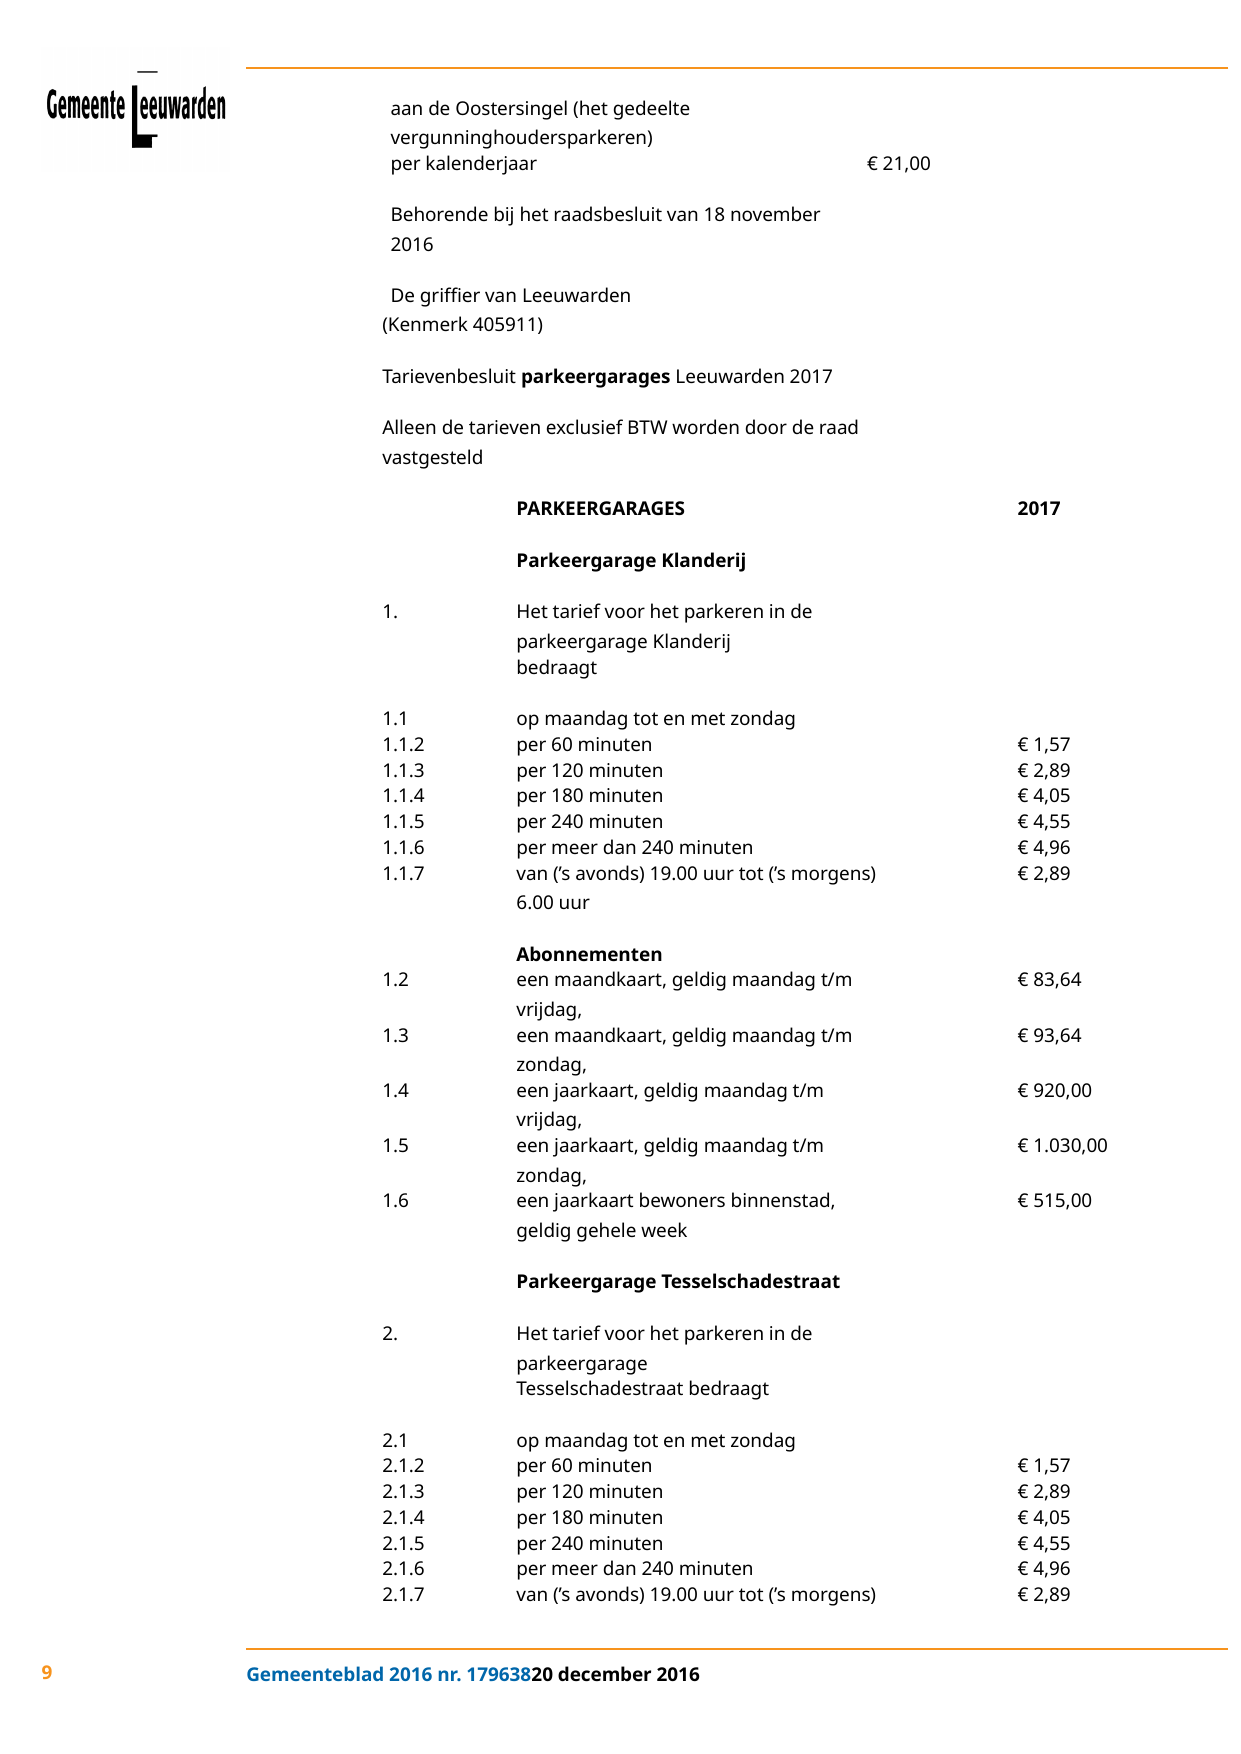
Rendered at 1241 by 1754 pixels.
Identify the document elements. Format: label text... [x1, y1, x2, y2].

table_header [884, 312, 1017, 337]
table_cell [884, 1320, 1017, 1376]
table_cell [884, 363, 1017, 389]
table_cell [867, 257, 1009, 283]
table_cell [248, 95, 390, 150]
table_cell 1.1.5 [382, 808, 516, 834]
table_cell [884, 599, 1017, 654]
table_cell 1.1.2 [382, 731, 516, 757]
table_cell [516, 1401, 883, 1427]
table_cell [1018, 1295, 1152, 1320]
table_cell [884, 1427, 1017, 1453]
table_cell een jaarkaart bewoners binnenstad, geldig gehele week [516, 1188, 883, 1243]
table_cell 1.1.6 [382, 834, 516, 860]
table_cell [248, 1077, 382, 1132]
table_cell van (’s avonds) 19.00 uur tot (’s morgens) [516, 1581, 883, 1607]
table_cell [1018, 1427, 1152, 1453]
table_cell [382, 389, 516, 414]
table_cell [884, 966, 1017, 1022]
table_cell [248, 470, 382, 496]
table_cell [248, 338, 382, 363]
table_cell 2.1.7 [382, 1581, 516, 1607]
table_cell [1018, 338, 1152, 363]
table_cell [1018, 547, 1152, 573]
table_cell € 2,89 [1018, 860, 1152, 915]
table_cell [884, 547, 1017, 573]
table_cell [516, 389, 883, 414]
table_cell [382, 338, 516, 363]
table_cell [248, 599, 382, 654]
table_cell [248, 783, 382, 808]
table_cell [248, 1479, 382, 1504]
table_cell per 60 minuten [516, 1453, 883, 1478]
table_cell per 240 minuten [516, 1530, 883, 1556]
table_cell [1018, 1401, 1152, 1427]
table_cell [382, 496, 516, 521]
table_cell € 2,89 [1018, 1479, 1152, 1504]
table_cell [248, 834, 382, 860]
table_cell [248, 1022, 382, 1077]
table_cell [867, 95, 1009, 150]
table_cell [248, 521, 382, 547]
table_cell € 83,64 [1018, 966, 1152, 1022]
table_cell € 1.030,00 [1018, 1133, 1152, 1188]
table_cell [1009, 257, 1152, 283]
table_cell [884, 1504, 1017, 1530]
table_cell [248, 941, 382, 966]
table_cell [1018, 680, 1152, 705]
table_cell per 180 minuten [516, 783, 883, 808]
table_cell een maandkaart, geldig maandag t/m vrijdag, [516, 966, 883, 1022]
table_cell [516, 1243, 883, 1269]
table_cell [248, 1295, 382, 1320]
table_cell [382, 470, 516, 496]
table_cell Het tarief voor het parkeren in de parkeergarage Klanderij [516, 599, 883, 654]
table_cell [248, 363, 382, 389]
table_cell Parkeergarage Klanderij [516, 547, 883, 573]
table_cell [1018, 521, 1152, 547]
table_cell € 2,89 [1018, 757, 1152, 782]
table_cell € 4,05 [1018, 783, 1152, 808]
table_cell [884, 1376, 1017, 1401]
table_cell 1.2 [382, 966, 516, 1022]
table_cell [884, 1556, 1017, 1581]
table_cell [1018, 705, 1152, 731]
table_cell [1018, 1243, 1152, 1269]
table_cell Parkeergarage Tesselschadestraat [516, 1269, 883, 1294]
table_cell [1018, 470, 1152, 496]
table_cell [248, 1320, 382, 1376]
table_cell [884, 496, 1017, 521]
table_cell € 4,96 [1018, 1556, 1152, 1581]
table_cell 1.6 [382, 1188, 516, 1243]
table_cell [516, 338, 883, 363]
table_cell 1.1.4 [382, 783, 516, 808]
table_cell [248, 1581, 382, 1607]
table_cell Alleen de tarieven exclusief BTW worden door de raad vastgesteld [382, 415, 883, 470]
table_cell [1009, 95, 1152, 150]
table_cell [248, 150, 390, 176]
table_cell € 2,89 [1018, 1581, 1152, 1607]
table_cell [884, 1581, 1017, 1607]
table_cell [248, 808, 382, 834]
table_cell [1018, 389, 1152, 414]
table_cell per meer dan 240 minuten [516, 834, 883, 860]
table_cell bedraagt [516, 654, 883, 679]
table_header [248, 312, 382, 337]
table_cell [884, 1188, 1017, 1243]
table_cell [1018, 363, 1152, 389]
table_cell 2.1.3 [382, 1479, 516, 1504]
table_header [1018, 312, 1152, 337]
table_cell [248, 966, 382, 1022]
table_cell € 4,96 [1018, 834, 1152, 860]
table_cell [382, 573, 516, 598]
table_cell 2.1.4 [382, 1504, 516, 1530]
table_cell op maandag tot en met zondag [516, 1427, 883, 1453]
table_cell Behorende bij het raadsbesluit van 18 november 2016 [390, 202, 867, 257]
table_cell [382, 915, 516, 941]
table_cell [248, 915, 382, 941]
table_cell [1018, 1376, 1152, 1401]
table_cell een jaarkaart, geldig maandag t/m zondag, [516, 1133, 883, 1188]
table_cell [884, 573, 1017, 598]
table_cell De griffier van Leeuwarden [390, 283, 867, 308]
table_cell [884, 1133, 1017, 1188]
table_cell € 93,64 [1018, 1022, 1152, 1077]
table_cell [884, 808, 1017, 834]
table_cell 2.1.6 [382, 1556, 516, 1581]
table_cell [1009, 176, 1152, 202]
table_cell [390, 176, 867, 202]
table_cell [382, 1295, 516, 1320]
table_cell 1.1.3 [382, 757, 516, 782]
table_cell per 180 minuten [516, 1504, 883, 1530]
table_cell [884, 1401, 1017, 1427]
table_cell [884, 389, 1017, 414]
table_cell [516, 470, 883, 496]
table_cell Het tarief voor het parkeren in de parkeergarage [516, 1320, 883, 1376]
table_cell [884, 783, 1017, 808]
table_cell [382, 680, 516, 705]
table_header (Kenmerk 405911) [382, 312, 883, 337]
table_cell [248, 654, 382, 679]
table_cell [1018, 941, 1152, 966]
table_cell € 4,55 [1018, 808, 1152, 834]
table_cell [248, 757, 382, 782]
table_cell [884, 1269, 1017, 1294]
table_cell 1.1 [382, 705, 516, 731]
table_cell [248, 547, 382, 573]
table_cell [1018, 1320, 1152, 1376]
table_cell [516, 680, 883, 705]
table_cell [884, 1453, 1017, 1478]
table_cell [248, 1556, 382, 1581]
table_cell [1009, 202, 1152, 257]
table_cell [884, 757, 1017, 782]
table_cell [884, 521, 1017, 547]
table_cell [884, 415, 1017, 470]
table_cell per kalenderjaar [390, 150, 867, 176]
table_cell Abonnementen [516, 941, 883, 966]
table_cell [884, 860, 1017, 915]
table_cell 2017 [1018, 496, 1152, 521]
table_cell [248, 1504, 382, 1530]
table_cell PARKEERGARAGES [516, 496, 883, 521]
table_cell [1009, 150, 1152, 176]
table_cell 1.1.7 [382, 860, 516, 915]
table_cell [1018, 415, 1152, 470]
table_cell een jaarkaart, geldig maandag t/m vrijdag, [516, 1077, 883, 1132]
table_cell [867, 283, 1009, 308]
table_cell [867, 176, 1009, 202]
table_cell 1.4 [382, 1077, 516, 1132]
table_cell op maandag tot en met zondag [516, 705, 883, 731]
table_cell [390, 257, 867, 283]
table_cell € 4,55 [1018, 1530, 1152, 1556]
table_cell per meer dan 240 minuten [516, 1556, 883, 1581]
table_cell [516, 1295, 883, 1320]
table_cell [382, 1376, 516, 1401]
table_cell [248, 1401, 382, 1427]
table_cell [516, 915, 883, 941]
table_cell [516, 573, 883, 598]
table_cell [248, 415, 382, 470]
table_cell [884, 1479, 1017, 1504]
table_cell [1018, 573, 1152, 598]
table_cell [382, 547, 516, 573]
table_cell [248, 680, 382, 705]
table_cell [248, 202, 390, 257]
table_cell [1018, 654, 1152, 679]
table_cell [884, 1530, 1017, 1556]
table_cell [884, 654, 1017, 679]
table_cell [382, 941, 516, 966]
table_cell [248, 1530, 382, 1556]
table_cell € 21,00 [867, 150, 1009, 176]
table_cell [382, 654, 516, 679]
table_cell [248, 1376, 382, 1401]
table_cell [248, 1243, 382, 1269]
table_cell [884, 1077, 1017, 1132]
table_cell € 1,57 [1018, 1453, 1152, 1478]
table_cell [382, 1401, 516, 1427]
table_cell [1018, 599, 1152, 654]
table_cell [867, 202, 1009, 257]
table_cell [248, 496, 382, 521]
table_cell [248, 1188, 382, 1243]
table_cell [884, 470, 1017, 496]
table_cell per 240 minuten [516, 808, 883, 834]
table_cell € 4,05 [1018, 1504, 1152, 1530]
table_cell [1009, 283, 1152, 308]
table_cell [1018, 1269, 1152, 1294]
table_cell aan de Oostersingel (het gedeelte vergunninghoudersparkeren) [390, 95, 867, 150]
table_cell [884, 1243, 1017, 1269]
table_cell [884, 338, 1017, 363]
table_cell [516, 521, 883, 547]
table_cell [248, 573, 382, 598]
table_cell 1.5 [382, 1133, 516, 1188]
table_cell per 120 minuten [516, 757, 883, 782]
table_cell [884, 680, 1017, 705]
table_cell 2.1.5 [382, 1530, 516, 1556]
table_cell [382, 1269, 516, 1294]
table_cell [884, 941, 1017, 966]
table_cell [884, 1295, 1017, 1320]
table_cell [248, 1453, 382, 1478]
table_cell 1.3 [382, 1022, 516, 1077]
table_cell Tarievenbesluit parkeergarages Leeuwarden 2017 [382, 363, 883, 389]
table_cell per 120 minuten [516, 1479, 883, 1504]
table_cell [248, 389, 382, 414]
table_cell [248, 257, 390, 283]
table_cell [248, 1133, 382, 1188]
table_cell [382, 521, 516, 547]
table_cell [248, 176, 390, 202]
table_cell [884, 1022, 1017, 1077]
table_cell van (’s avonds) 19.00 uur tot (’s morgens) 6.00 uur [516, 860, 883, 915]
table_cell € 1,57 [1018, 731, 1152, 757]
table_cell per 60 minuten [516, 731, 883, 757]
table_cell [248, 860, 382, 915]
table_cell 2.1 [382, 1427, 516, 1453]
table_cell [884, 834, 1017, 860]
table_cell [248, 283, 390, 308]
table_cell [248, 1269, 382, 1294]
table_cell 2.1.2 [382, 1453, 516, 1478]
table_cell een maandkaart, geldig maandag t/m zondag, [516, 1022, 883, 1077]
table_cell [382, 1243, 516, 1269]
picture [41, 47, 231, 172]
table_cell [1018, 915, 1152, 941]
table_cell € 920,00 [1018, 1077, 1152, 1132]
table_cell [248, 731, 382, 757]
table_cell [248, 705, 382, 731]
table_cell Tesselschadestraat bedraagt [516, 1376, 883, 1401]
table_cell [884, 731, 1017, 757]
table_cell [884, 915, 1017, 941]
table_cell 2. [382, 1320, 516, 1376]
table_cell € 515,00 [1018, 1188, 1152, 1243]
table_cell [884, 705, 1017, 731]
table_cell [248, 1427, 382, 1453]
table_cell 1. [382, 599, 516, 654]
